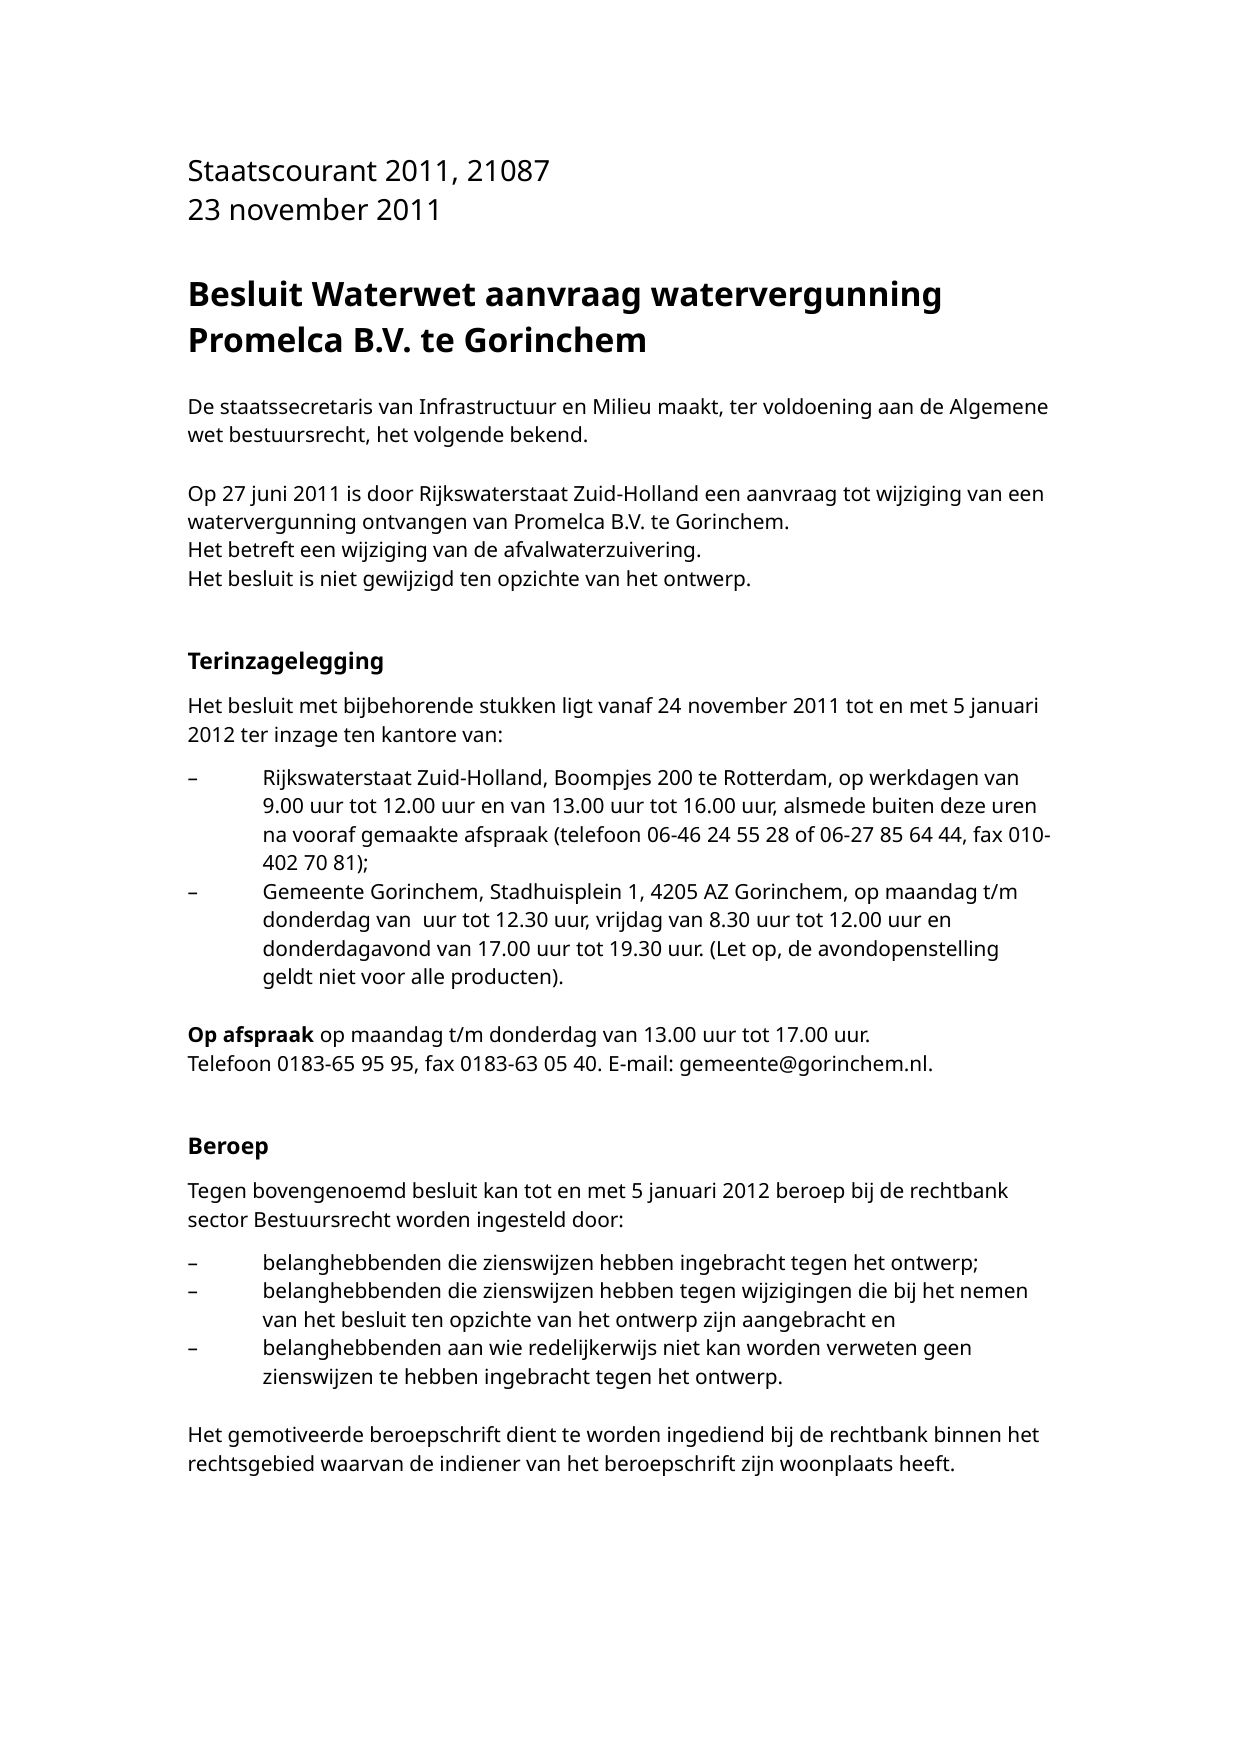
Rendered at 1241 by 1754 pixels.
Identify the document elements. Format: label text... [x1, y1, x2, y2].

text De staatssecretaris van Infrastructuur en Milieu maakt, ter voldoening aan de Algemene wet bestuursrecht, het volgende bekend. [187, 392, 1053, 449]
list belanghebbenden die zienswijzen hebben ingebracht tegen het ontwerp; [187, 1248, 1053, 1277]
text Op afspraak op maandag t/m donderdag van 13.00 uur tot 17.00 uur. [187, 1021, 1053, 1049]
text Het betreft een wijziging van de afvalwaterzuivering. [187, 536, 1053, 564]
text Staatscourant 2011, 21087 [187, 150, 1053, 190]
list belanghebbenden aan wie redelijkerwijs niet kan worden verweten geen zienswijzen te hebben ingebracht tegen het ontwerp. [187, 1333, 1053, 1390]
text Tegen bovengenoemd besluit kan tot en met 5 januari 2012 beroep bij de rechtbank sector Bestuursrecht worden ingesteld door: [187, 1176, 1053, 1233]
text 23 november 2011 [187, 190, 1053, 229]
text Op 27 juni 2011 is door Rijkswaterstaat Zuid-Holland een aanvraag tot wijziging van een watervergunning ontvangen van Promelca B.V. te Gorinchem. [187, 479, 1053, 536]
subtitle Terinzagelegging [187, 645, 1053, 676]
text Het gemotiveerde beroepschrift dient te worden ingediend bij de rechtbank binnen het rechtsgebied waarvan de indiener van het beroepschrift zijn woonplaats heeft. [187, 1420, 1053, 1477]
subtitle Beroep [187, 1130, 1053, 1161]
list Gemeente Gorinchem, Stadhuisplein 1, 4205 AZ Gorinchem, op maandag t/m donderdag van uur tot 12.30 uur, vrijdag van 8.30 uur tot 12.00 uur en donderdagavond van 17.00 uur tot 19.30 uur. (Let op, de avondopenstelling geldt niet voor alle producten). [187, 877, 1053, 991]
list belanghebbenden die zienswijzen hebben tegen wijzigingen die bij het nemen van het besluit ten opzichte van het ontwerp zijn aangebracht en [187, 1277, 1053, 1333]
text Het besluit met bijbehorende stukken ligt vanaf 24 november 2011 tot en met 5 januari 2012 ter inzage ten kantore van: [187, 691, 1053, 748]
text Het besluit is niet gewijzigd ten opzichte van het ontwerp. [187, 564, 1053, 592]
text Telefoon 0183-65 95 95, fax 0183-63 05 40. E-mail: gemeente@gorinchem.nl. [187, 1049, 1053, 1077]
list Rijkswaterstaat Zuid-Holland, Boompjes 200 te Rotterdam, op werkdagen van 9.00 uur tot 12.00 uur en van 13.00 uur tot 16.00 uur, alsmede buiten deze uren na vooraf gemaakte afspraak (telefoon 06-46 24 55 28 of 06-27 85 64 44, fax 010-402 70 81); [187, 763, 1053, 877]
subtitle Besluit Waterwet aanvraag watervergunning Promelca B.V. te Gorinchem [187, 271, 1053, 362]
